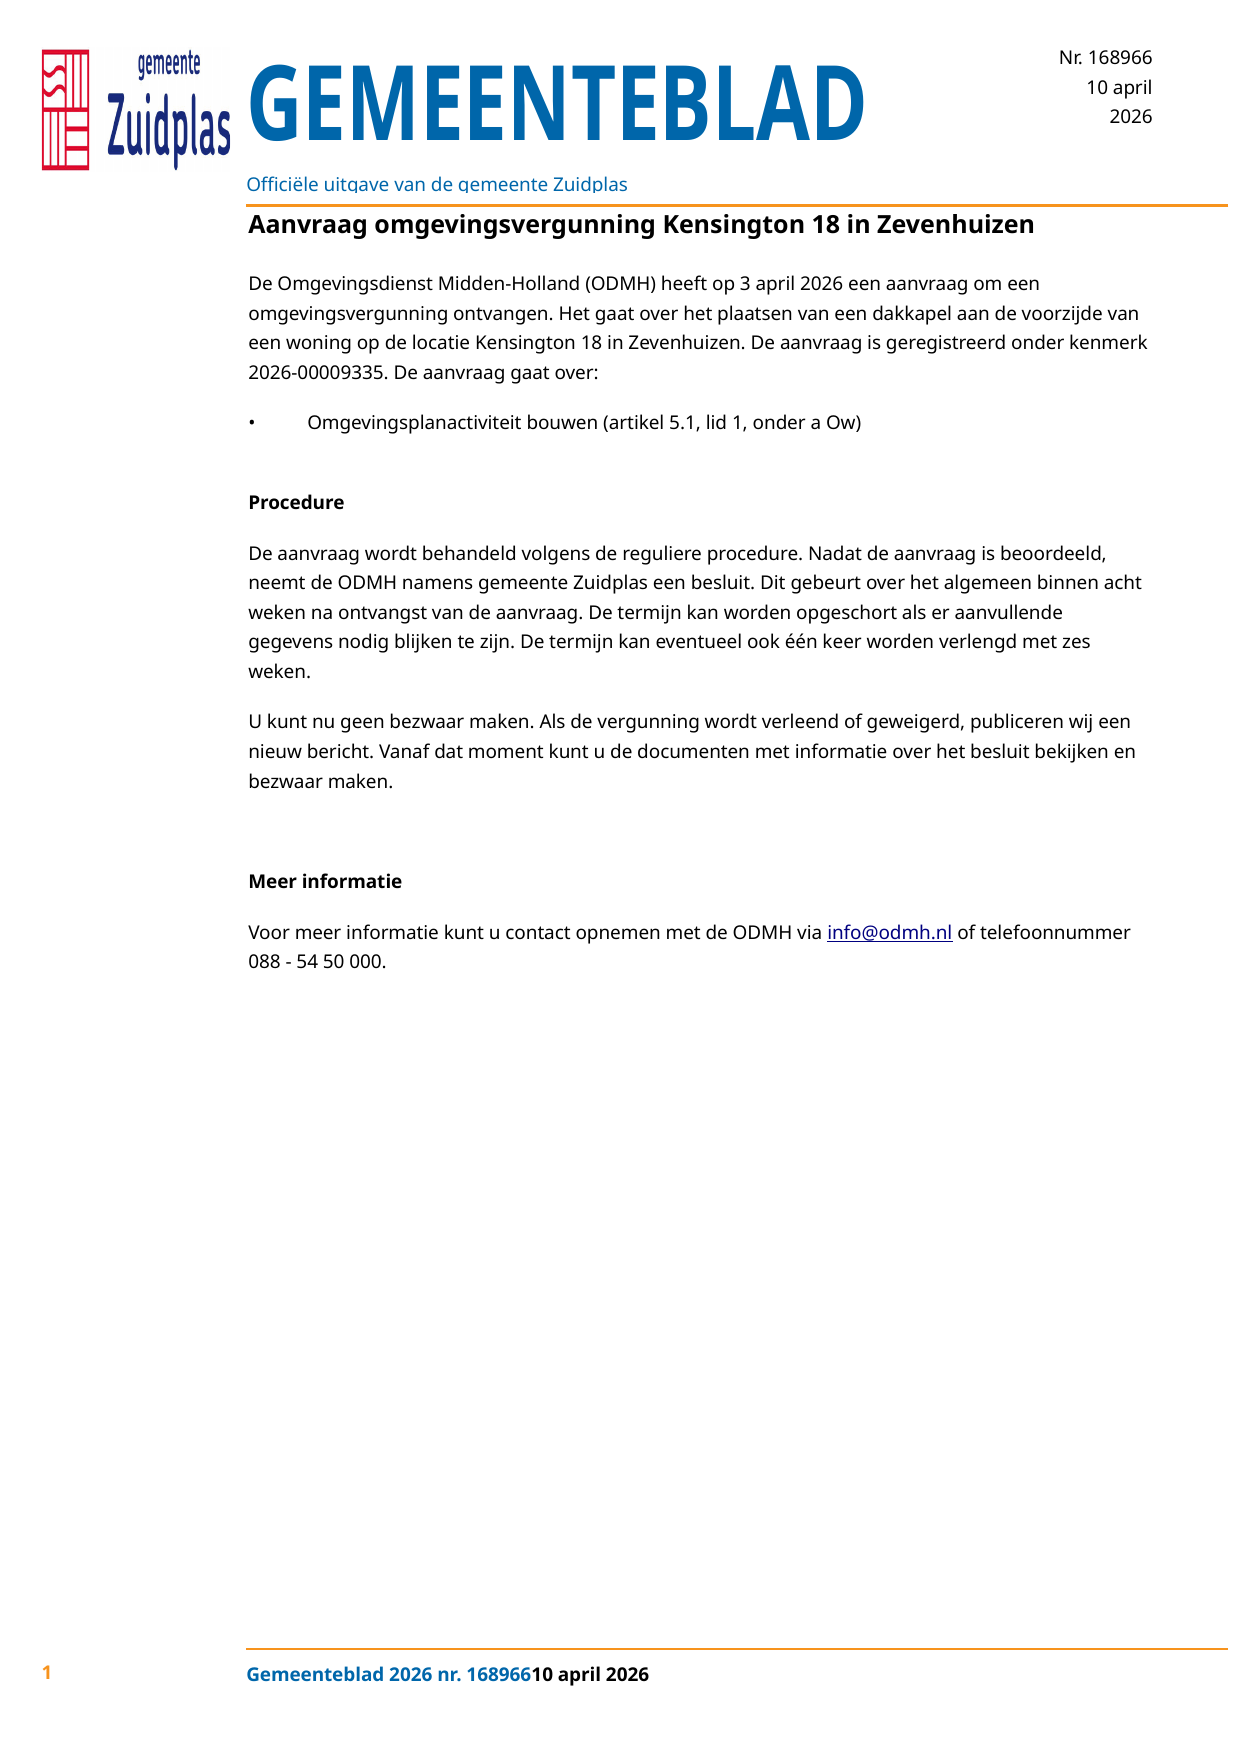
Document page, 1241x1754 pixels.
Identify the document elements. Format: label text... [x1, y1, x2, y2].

text Voor meer informatie kunt u contact opnemen met de ODMH via info@odmh.nl of telefoonnummer 088 - 54 50 000. [248, 919, 1152, 974]
text De aanvraag wordt behandeld volgens de reguliere procedure. Nadat de aanvraag is beoordeeld, neemt de ODMH namens gemeente Zuidplas een besluit. Dit gebeurt over het algemeen binnen acht weken na ontvangst van de aanvraag. De termijn kan worden opgeschort als er aanvullende gegevens nodig blijken te zijn. De termijn kan eventueel ook één keer worden verlengd met zes weken. [248, 540, 1152, 684]
list Omgevingsplanactiviteit bouwen (artikel 5.1, lid 1, onder a Ow) [248, 409, 1152, 435]
text U kunt nu geen bezwaar maken. Als de vergunning wordt verleend of geweigerd, publiceren wij een nieuw bericht. Vanaf dat moment kunt u de documenten met informatie over het besluit bekijken en bezwaar maken. [248, 709, 1152, 793]
text Aanvraag omgevingsvergunning Kensington 18 in Zevenhuizen [248, 207, 1152, 241]
text Meer informatie [248, 869, 1152, 894]
text Procedure [248, 489, 1152, 515]
picture [41, 47, 231, 172]
text De Omgevingsdienst Midden-Holland (ODMH) heeft op 3 april 2026 een aanvraag om een omgevingsvergunning ontvangen. Het gaat over het plaatsen van een dakkapel aan de voorzijde van een woning op de locatie Kensington 18 in Zevenhuizen. De aanvraag is geregistreerd onder kenmerk 2026-00009335. De aanvraag gaat over: [248, 270, 1152, 385]
